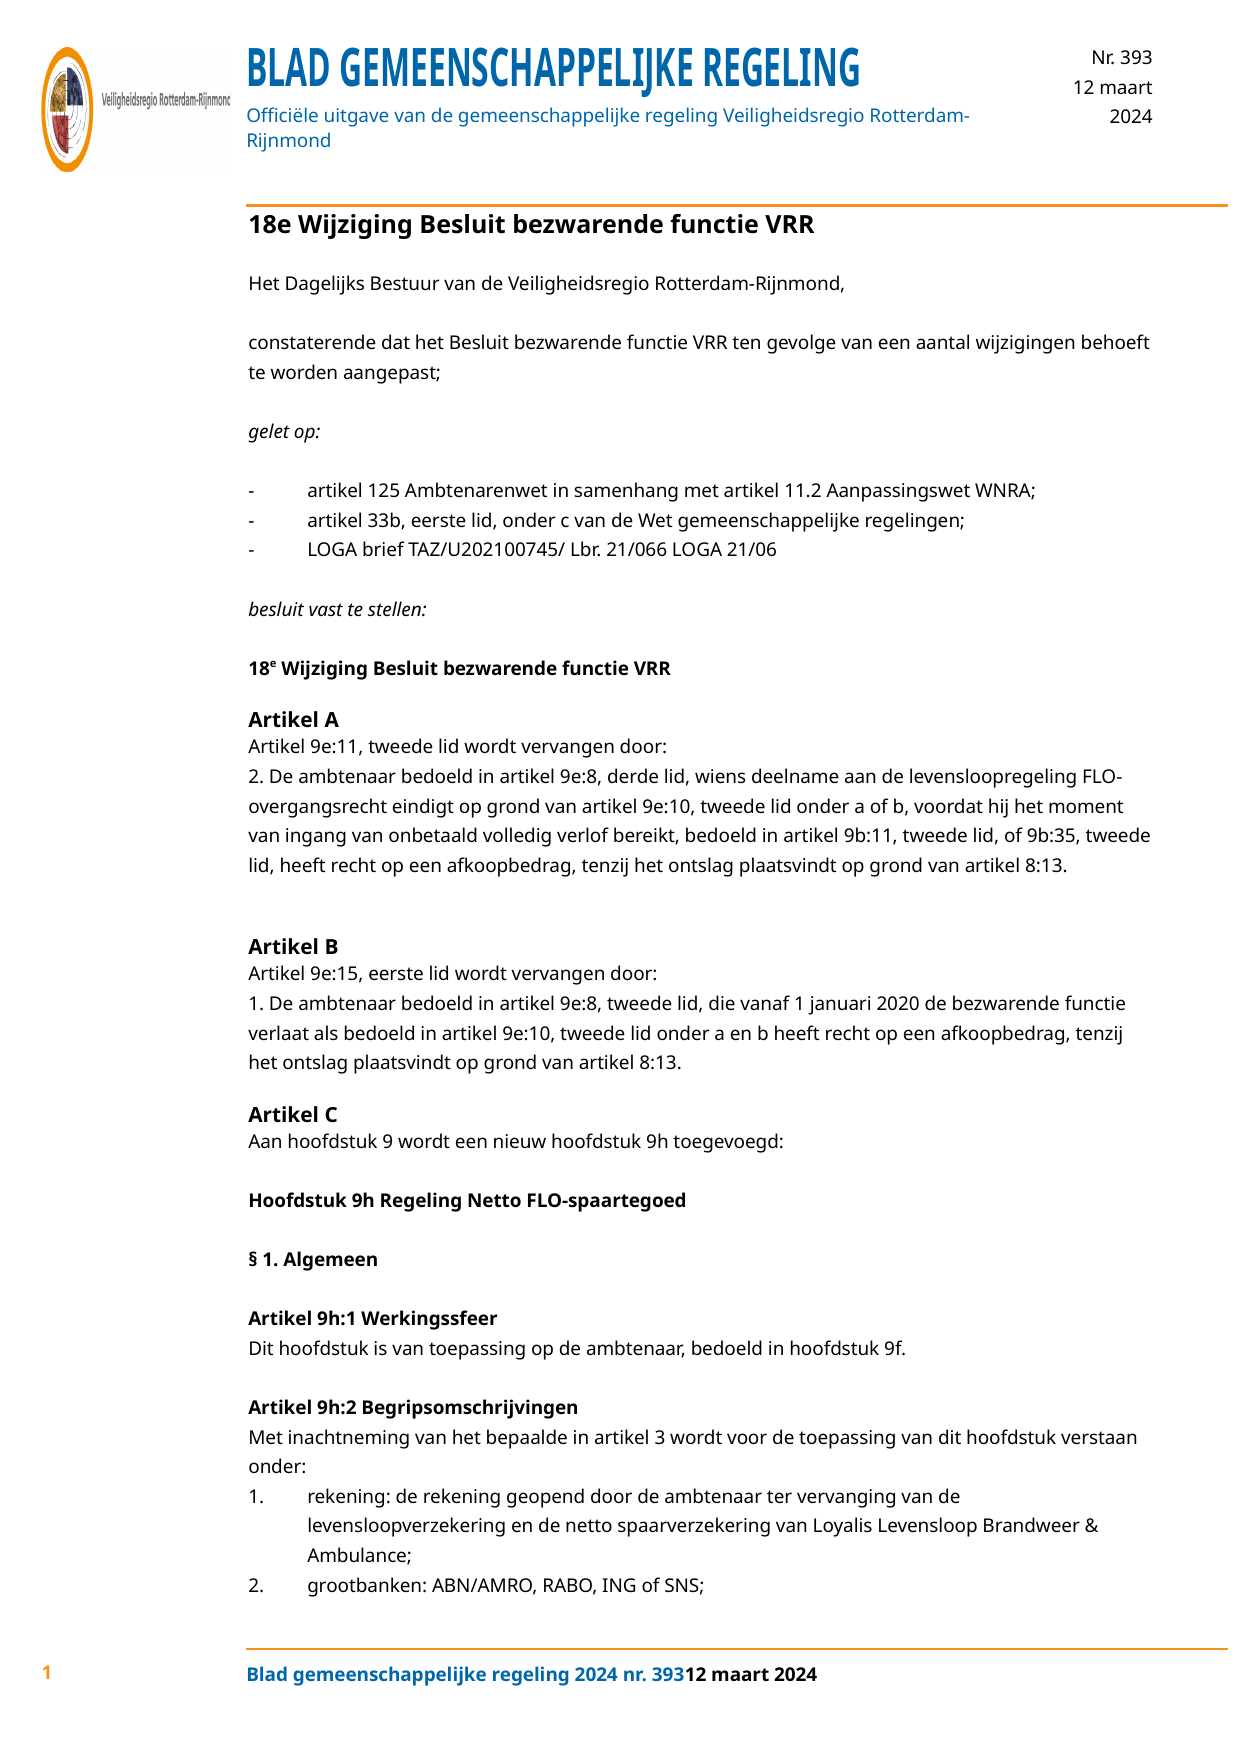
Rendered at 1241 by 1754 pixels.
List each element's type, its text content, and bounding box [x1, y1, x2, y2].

text Dit hoofdstuk is van toepassing op de ambtenaar, bedoeld in hoofdstuk 9f. [248, 1335, 1152, 1361]
text Artikel A [248, 705, 1152, 734]
list grootbanken: ABN/AMRO, RABO, ING of SNS; [248, 1572, 1152, 1598]
text Hoofdstuk 9h Regeling Netto FLO-spaartegoed [248, 1187, 1152, 1213]
text besluit vast te stellen: [248, 596, 1152, 621]
text Artikel 9e:11, tweede lid wordt vervangen door: [248, 734, 1152, 759]
text Met inachtneming van het bepaalde in artikel 3 wordt voor de toepassing van dit hoofdstuk verstaan onder: [248, 1424, 1152, 1479]
text Artikel 9h:1 Werkingssfeer [248, 1306, 1152, 1331]
list LOGA brief TAZ/U202100745/ Lbr. 21/066 LOGA 21/06 [248, 537, 1152, 562]
text Artikel C [248, 1100, 1152, 1128]
text Aan hoofdstuk 9 wordt een nieuw hoofdstuk 9h toegevoegd: [248, 1128, 1152, 1154]
text 2. De ambtenaar bedoeld in artikel 9e:8, derde lid, wiens deelname aan de levensloopregeling FLO- overgangsrecht eindigt op grond van artikel 9e:10, tweede lid onder a of b, voordat hij het moment van ingang van onbetaald volledig verlof bereikt, bedoeld in artikel 9b:11, tweede lid, of 9b:35, tweede lid, heeft recht op een afkoopbedrag, tenzij het ontslag plaatsvindt op grond van artikel 8:13. [248, 763, 1152, 878]
text 18e Wijziging Besluit bezwarende functie VRR [248, 207, 1152, 241]
text 18e Wijziging Besluit bezwarende functie VRR [248, 655, 1152, 681]
text gelet op: [248, 418, 1152, 444]
list artikel 33b, eerste lid, onder c van de Wet gemeenschappelijke regelingen; [248, 507, 1152, 533]
text Artikel B [248, 932, 1152, 961]
picture [41, 47, 231, 172]
list rekening: de rekening geopend door de ambtenaar ter vervanging van de levensloopverzekering en de netto spaarverzekering van Loyalis Levensloop Brandweer & Ambulance; [248, 1483, 1152, 1568]
text constaterende dat het Besluit bezwarende functie VRR ten gevolge van een aantal wijzigingen behoeft te worden aangepast; [248, 329, 1152, 385]
text Artikel 9h:2 Begripsomschrijvingen [248, 1394, 1152, 1420]
text § 1. Algemeen [248, 1246, 1152, 1272]
text 1. De ambtenaar bedoeld in artikel 9e:8, tweede lid, die vanaf 1 januari 2020 de bezwarende functie verlaat als bedoeld in artikel 9e:10, tweede lid onder a en b heeft recht op een afkoopbedrag, tenzij het ontslag plaatsvindt op grond van artikel 8:13. [248, 990, 1152, 1075]
list artikel 125 Ambtenarenwet in samenhang met artikel 11.2 Aanpassingswet WNRA; [248, 477, 1152, 503]
text Het Dagelijks Bestuur van de Veiligheidsregio Rotterdam-Rijnmond, [248, 270, 1152, 296]
text Artikel 9e:15, eerste lid wordt vervangen door: [248, 961, 1152, 986]
